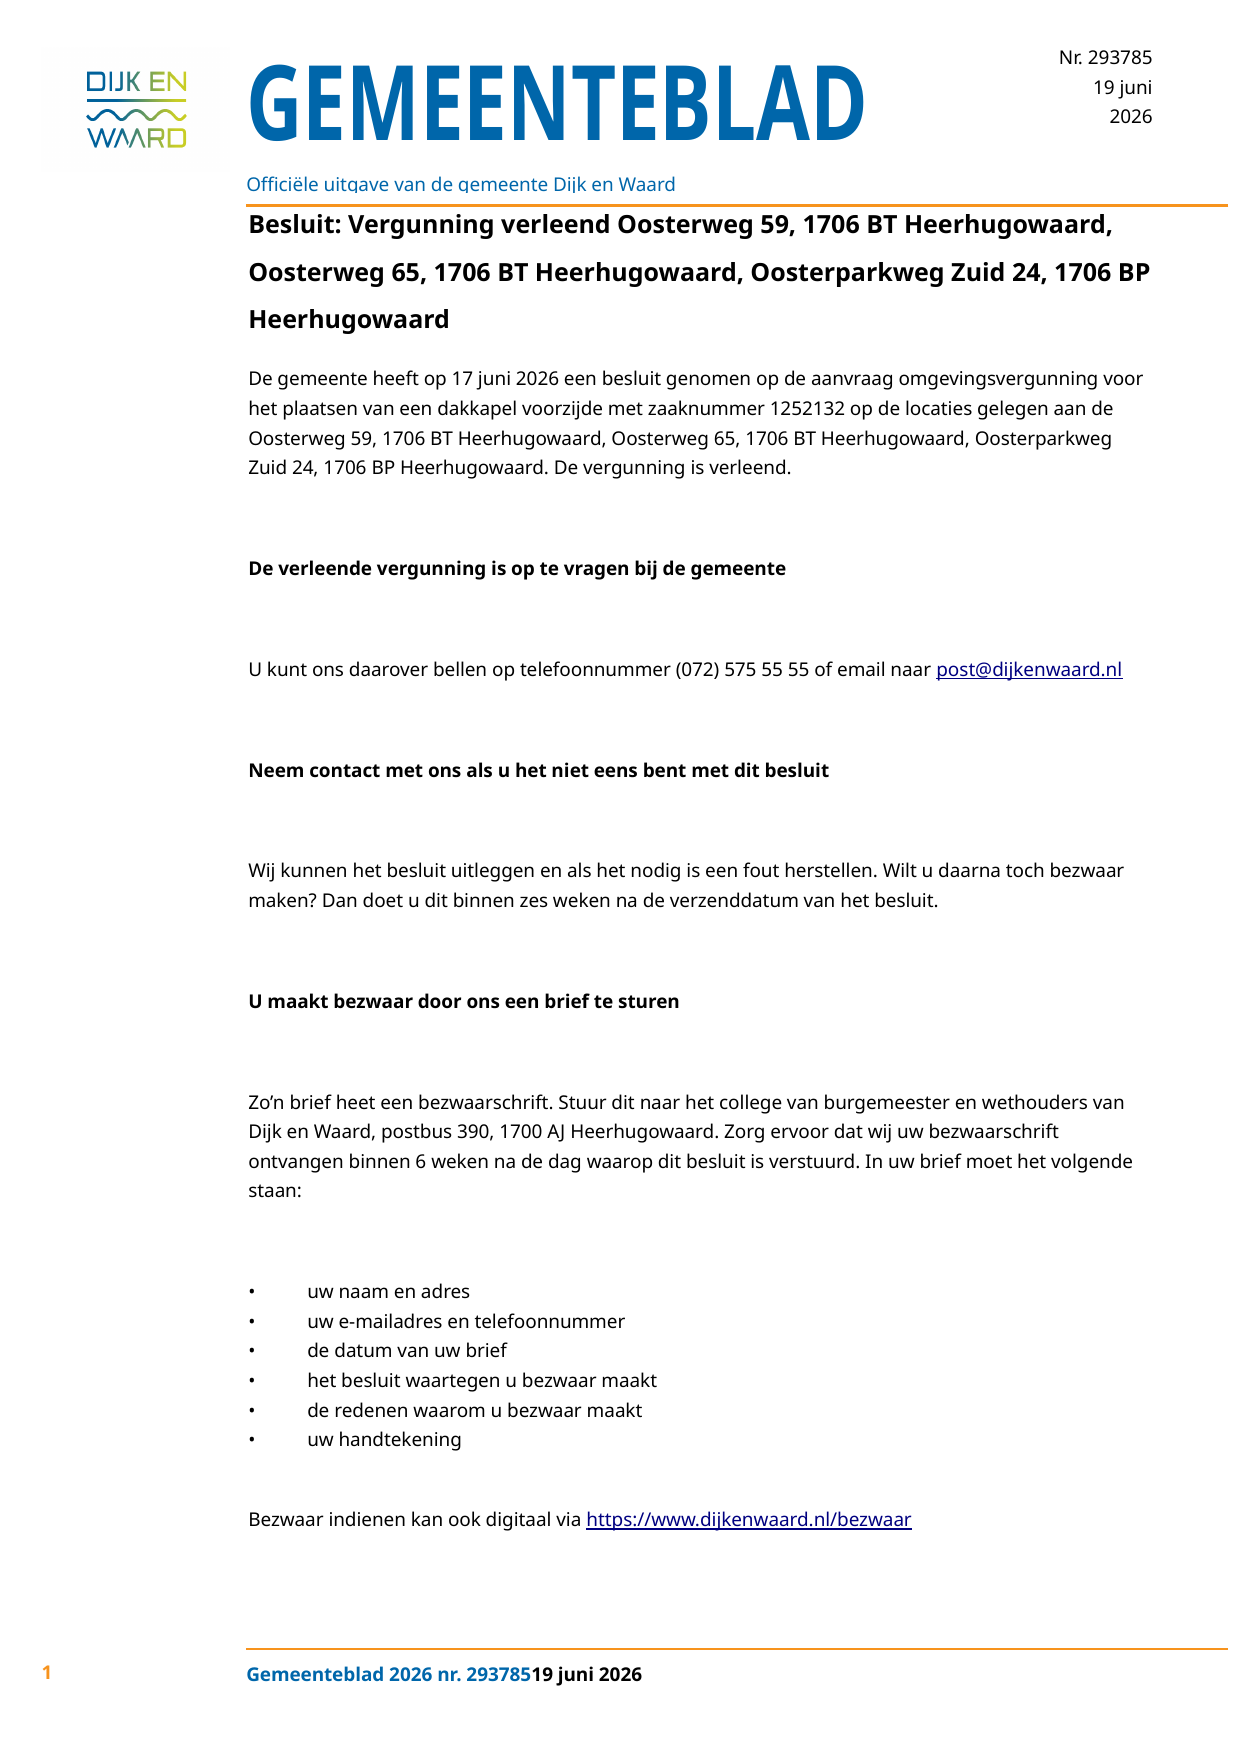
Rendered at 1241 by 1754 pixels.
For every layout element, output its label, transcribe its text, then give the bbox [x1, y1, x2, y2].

text De verleende vergunning is op te vragen bij de gemeente [248, 555, 1152, 581]
text De gemeente heeft op 17 juni 2026 een besluit genomen op de aanvraag omgevingsvergunning voor het plaatsen van een dakkapel voorzijde met zaaknummer 1252132 op de locaties gelegen aan de Oosterweg 59, 1706 BT Heerhugowaard, Oosterweg 65, 1706 BT Heerhugowaard, Oosterparkweg Zuid 24, 1706 BP Heerhugowaard. De vergunning is verleend. [248, 366, 1152, 480]
text Besluit: Vergunning verleend Oosterweg 59, 1706 BT Heerhugowaard, Oosterweg 65, 1706 BT Heerhugowaard, Oosterparkweg Zuid 24, 1706 BP Heerhugowaard [248, 207, 1152, 336]
text U maakt bezwaar door ons een brief te sturen [248, 988, 1152, 1014]
list de redenen waarom u bezwaar maakt [248, 1397, 1152, 1422]
picture [41, 47, 231, 172]
text Neem contact met ons als u het niet eens bent met dit besluit [248, 757, 1152, 782]
text Bezwaar indienen kan ook digitaal via https://www.dijkenwaard.nl/bezwaar [248, 1506, 1152, 1532]
list de datum van uw brief [248, 1338, 1152, 1363]
list uw naam en adres [248, 1278, 1152, 1304]
list uw e-mailadres en telefoonnummer [248, 1308, 1152, 1334]
text U kunt ons daarover bellen op telefoonnummer (072) 575 55 55 of email naar post@dijkenwaard.nl [248, 656, 1152, 682]
list het besluit waartegen u bezwaar maakt [248, 1367, 1152, 1393]
text Zo’n brief heet een bezwaarschrift. Stuur dit naar het college van burgemeester en wethouders van Dijk en Waard, postbus 390, 1700 AJ Heerhugowaard. Zorg ervoor dat wij uw bezwaarschrift ontvangen binnen 6 weken na de dag waarop dit besluit is verstuurd. In uw brief moet het volgende staan: [248, 1089, 1152, 1203]
list uw handtekening [248, 1426, 1152, 1452]
text Wij kunnen het besluit uitleggen en als het nodig is een fout herstellen. Wilt u daarna toch bezwaar maken? Dan doet u dit binnen zes weken na de verzenddatum van het besluit. [248, 858, 1152, 913]
